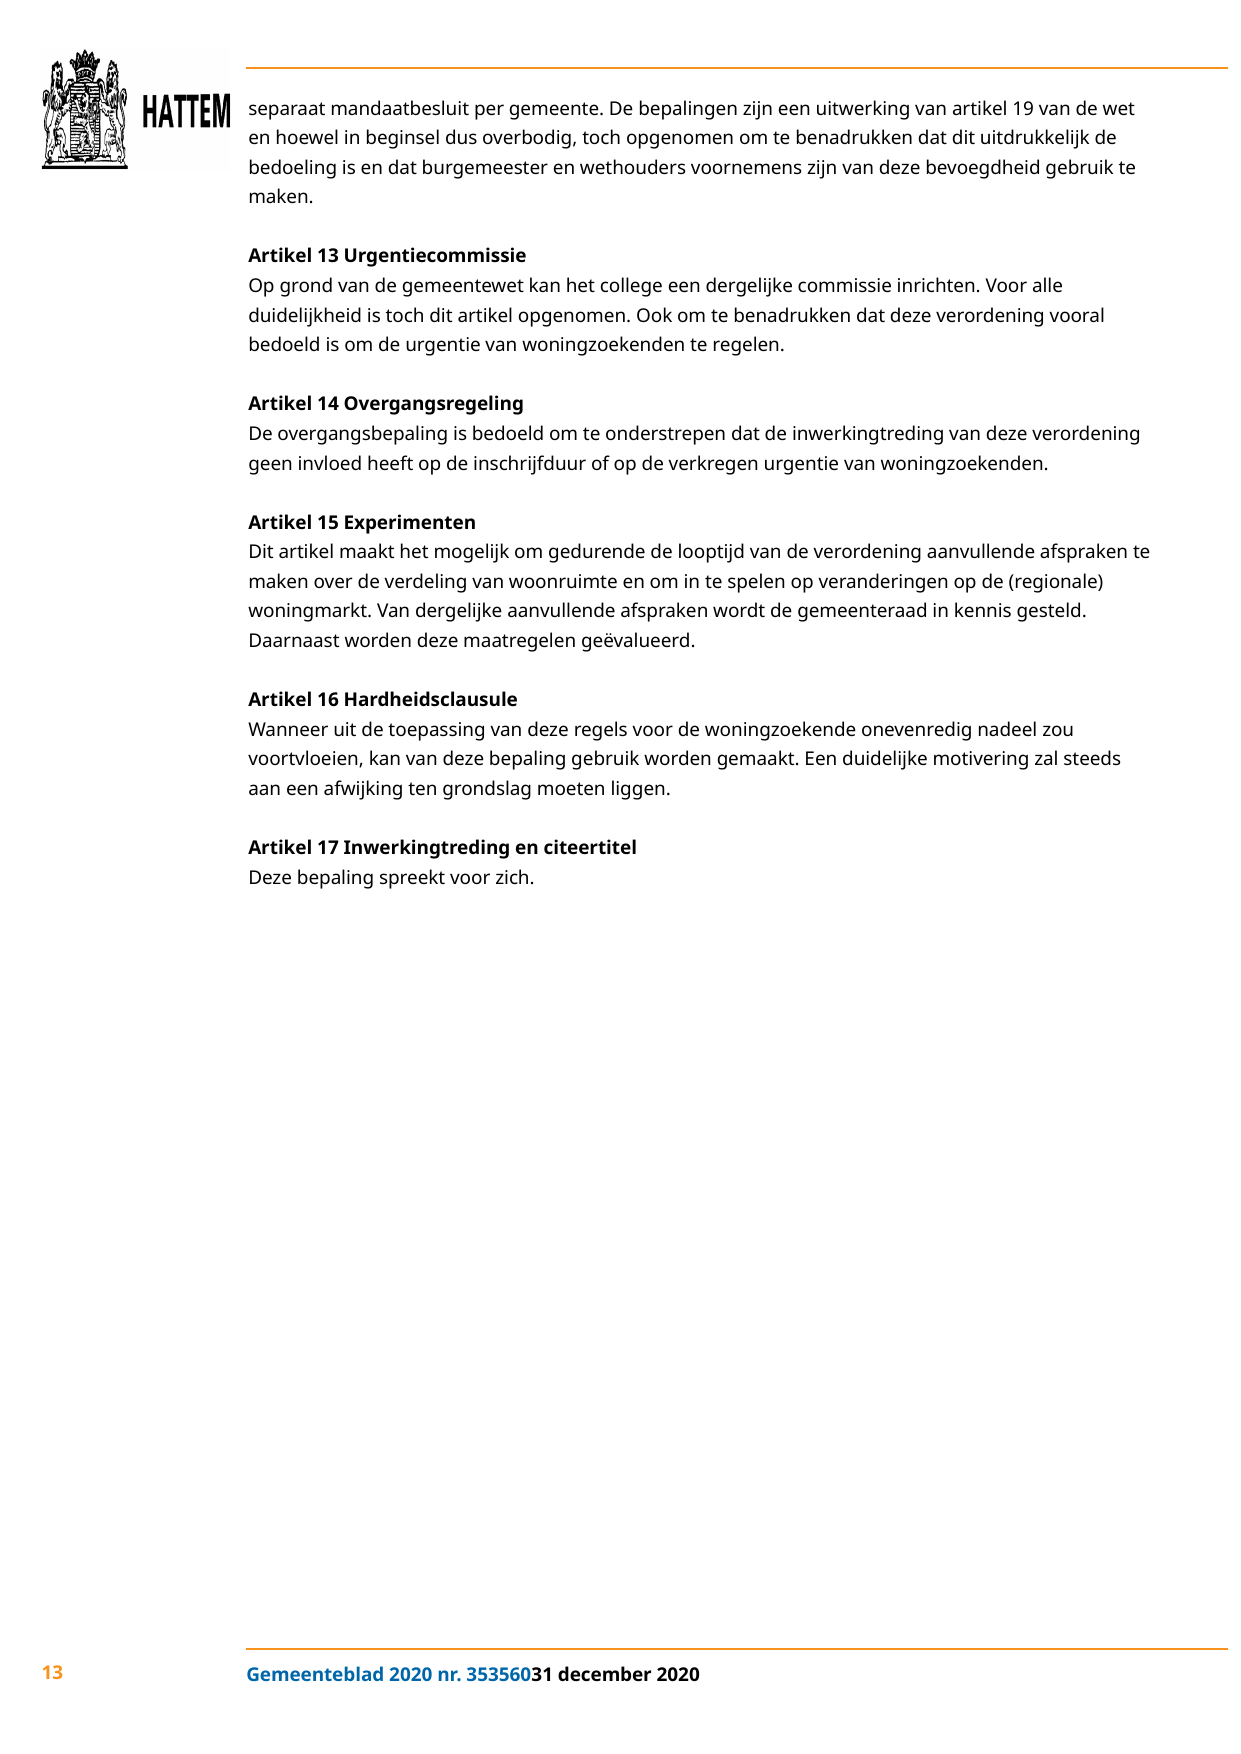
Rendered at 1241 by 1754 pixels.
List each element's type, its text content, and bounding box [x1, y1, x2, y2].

text separaat mandaatbesluit per gemeente. De bepalingen zijn een uitwerking van artikel 19 van de wet en hoewel in beginsel dus overbodig, toch opgenomen om te benadrukken dat dit uitdrukkelijk de bedoeling is en dat burgemeester en wethouders voornemens zijn van deze bevoegdheid gebruik te maken. [248, 95, 1152, 209]
text Artikel 17 Inwerkingtreding en citeertitel [248, 834, 1152, 860]
text Artikel 14 Overgangsregeling [248, 391, 1152, 416]
text Deze bepaling spreekt voor zich. [248, 864, 1152, 890]
text Wanneer uit de toepassing van deze regels voor de woningzoekende onevenredig nadeel zou voortvloeien, kan van deze bepaling gebruik worden gemaakt. Een duidelijke motivering zal steeds aan een afwijking ten grondslag moeten liggen. [248, 716, 1152, 801]
text Artikel 15 Experimenten [248, 509, 1152, 535]
text Artikel 13 Urgentiecommissie [248, 243, 1152, 268]
picture [41, 47, 231, 172]
text Artikel 16 Hardheidsclausule [248, 686, 1152, 712]
text Op grond van de gemeentewet kan het college een dergelijke commissie inrichten. Voor alle duidelijkheid is toch dit artikel opgenomen. Ook om te benadrukken dat deze verordening vooral bedoeld is om de urgentie van woningzoekenden te regelen. [248, 272, 1152, 357]
text Daarnaast worden deze maatregelen geëvalueerd. [248, 627, 1152, 653]
text Dit artikel maakt het mogelijk om gedurende de looptijd van de verordening aanvullende afspraken te maken over de verdeling van woonruimte en om in te spelen op veranderingen op de (regionale) woningmarkt. Van dergelijke aanvullende afspraken wordt de gemeenteraad in kennis gesteld. [248, 538, 1152, 623]
text De overgangsbepaling is bedoeld om te onderstrepen dat de inwerkingtreding van deze verordening geen invloed heeft op de inschrijfduur of op de verkregen urgentie van woningzoekenden. [248, 420, 1152, 476]
